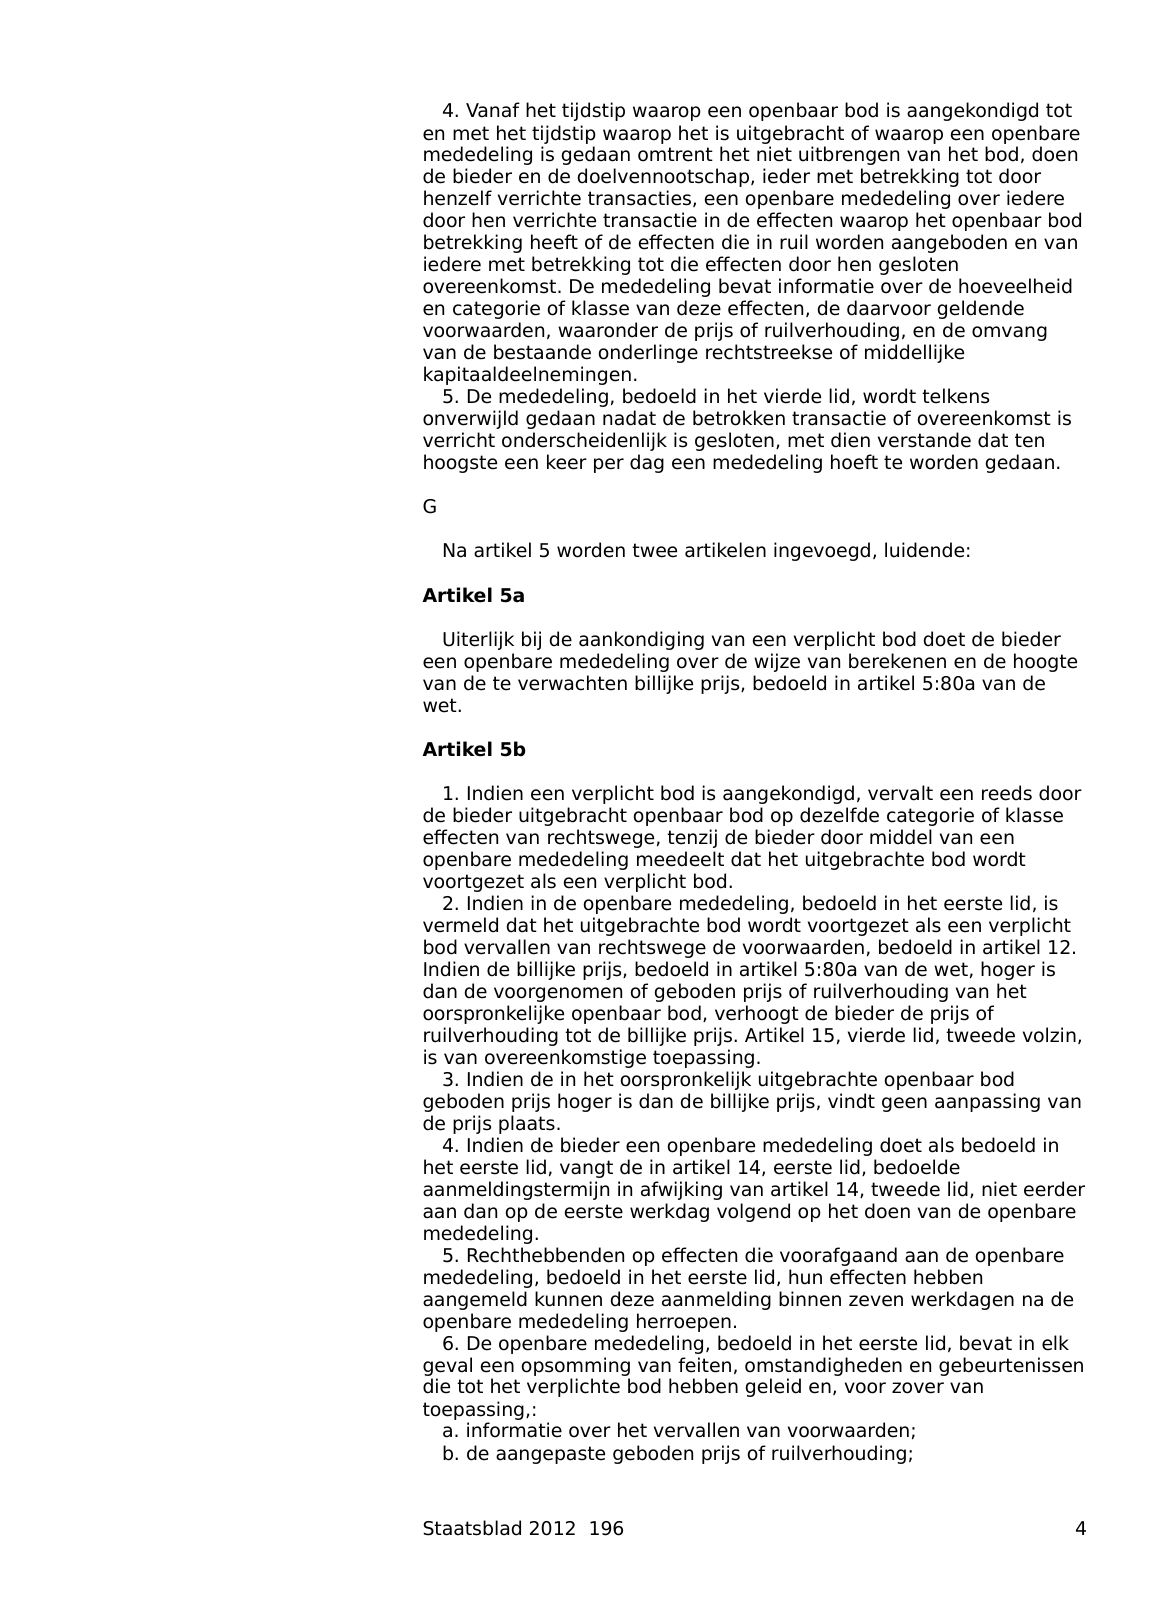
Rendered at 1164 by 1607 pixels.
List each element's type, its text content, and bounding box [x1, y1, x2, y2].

text 6. De openbare mededeling, bedoeld in het eerste lid, bevat in elk geval een opsomming van feiten, omstandigheden en gebeurtenissen die tot het verplichte bod hebben geleid en, voor zover van toepassing,: [422, 1332, 1087, 1420]
subtitle Artikel 5a [422, 584, 1087, 607]
text Uiterlijk bij de aankondiging van een verplicht bod doet de bieder een openbare mededeling over de wijze van berekenen en de hoogte van de te verwachten billijke prijs, bedoeld in artikel 5:80a van de wet. [422, 629, 1087, 717]
subtitle Artikel 5b [422, 739, 1087, 761]
text 4. Indien de bieder een openbare mededeling doet als bedoeld in het eerste lid, vangt de in artikel 14, eerste lid, bedoelde aanmeldingstermijn in afwijking van artikel 14, tweede lid, niet eerder aan dan op de eerste werkdag volgend op het doen van de openbare mededeling. [422, 1135, 1087, 1244]
text b. de aangepaste geboden prijs of ruilverhouding; [422, 1442, 1087, 1464]
text G [422, 496, 1087, 518]
text 3. Indien de in het oorspronkelijk uitgebrachte openbaar bod geboden prijs hoger is dan de billijke prijs, vindt geen aanpassing van de prijs plaats. [422, 1069, 1087, 1135]
text 4. Vanaf het tijdstip waarop een openbaar bod is aangekondigd tot en met het tijdstip waarop het is uitgebracht of waarop een openbare mededeling is gedaan omtrent het niet uitbrengen van het bod, doen de bieder en de doelvennootschap, ieder met betrekking tot door henzelf verrichte transacties, een openbare mededeling over iedere door hen verrichte transactie in de effecten waarop het openbaar bod betrekking heeft of de effecten die in ruil worden aangeboden en van iedere met betrekking tot die effecten door hen gesloten overeenkomst. De mededeling bevat informatie over de hoeveelheid en categorie of klasse van deze effecten, de daarvoor geldende voorwaarden, waaronder de prijs of ruilverhouding, en de omvang van de bestaande onderlinge rechtstreekse of middellijke kapitaaldeelnemingen. [422, 100, 1087, 386]
text 1. Indien een verplicht bod is aangekondigd, vervalt een reeds door de bieder uitgebracht openbaar bod op dezelfde categorie of klasse effecten van rechtswege, tenzij de bieder door middel van een openbare mededeling meedeelt dat het uitgebrachte bod wordt voortgezet als een verplicht bod. [422, 783, 1087, 893]
text 2. Indien in de openbare mededeling, bedoeld in het eerste lid, is vermeld dat het uitgebrachte bod wordt voortgezet als een verplicht bod vervallen van rechtswege de voorwaarden, bedoeld in artikel 12. Indien de billijke prijs, bedoeld in artikel 5:80a van de wet, hoger is dan de voorgenomen of geboden prijs of ruilverhouding van het oorspronkelijke openbaar bod, verhoogt de bieder de prijs of ruilverhouding tot de billijke prijs. Artikel 15, vierde lid, tweede volzin, is van overeenkomstige toepassing. [422, 893, 1087, 1069]
text 5. Rechthebbenden op effecten die voorafgaand aan de openbare mededeling, bedoeld in het eerste lid, hun effecten hebben aangemeld kunnen deze aanmelding binnen zeven werkdagen na de openbare mededeling herroepen. [422, 1244, 1087, 1332]
text a. informatie over het vervallen van voorwaarden; [422, 1420, 1087, 1442]
text Na artikel 5 worden twee artikelen ingevoegd, luidende: [422, 540, 1087, 562]
text 5. De mededeling, bedoeld in het vierde lid, wordt telkens onverwijld gedaan nadat de betrokken transactie of overeenkomst is verricht onderscheidenlijk is gesloten, met dien verstande dat ten hoogste een keer per dag een mededeling hoeft te worden gedaan. [422, 386, 1087, 474]
